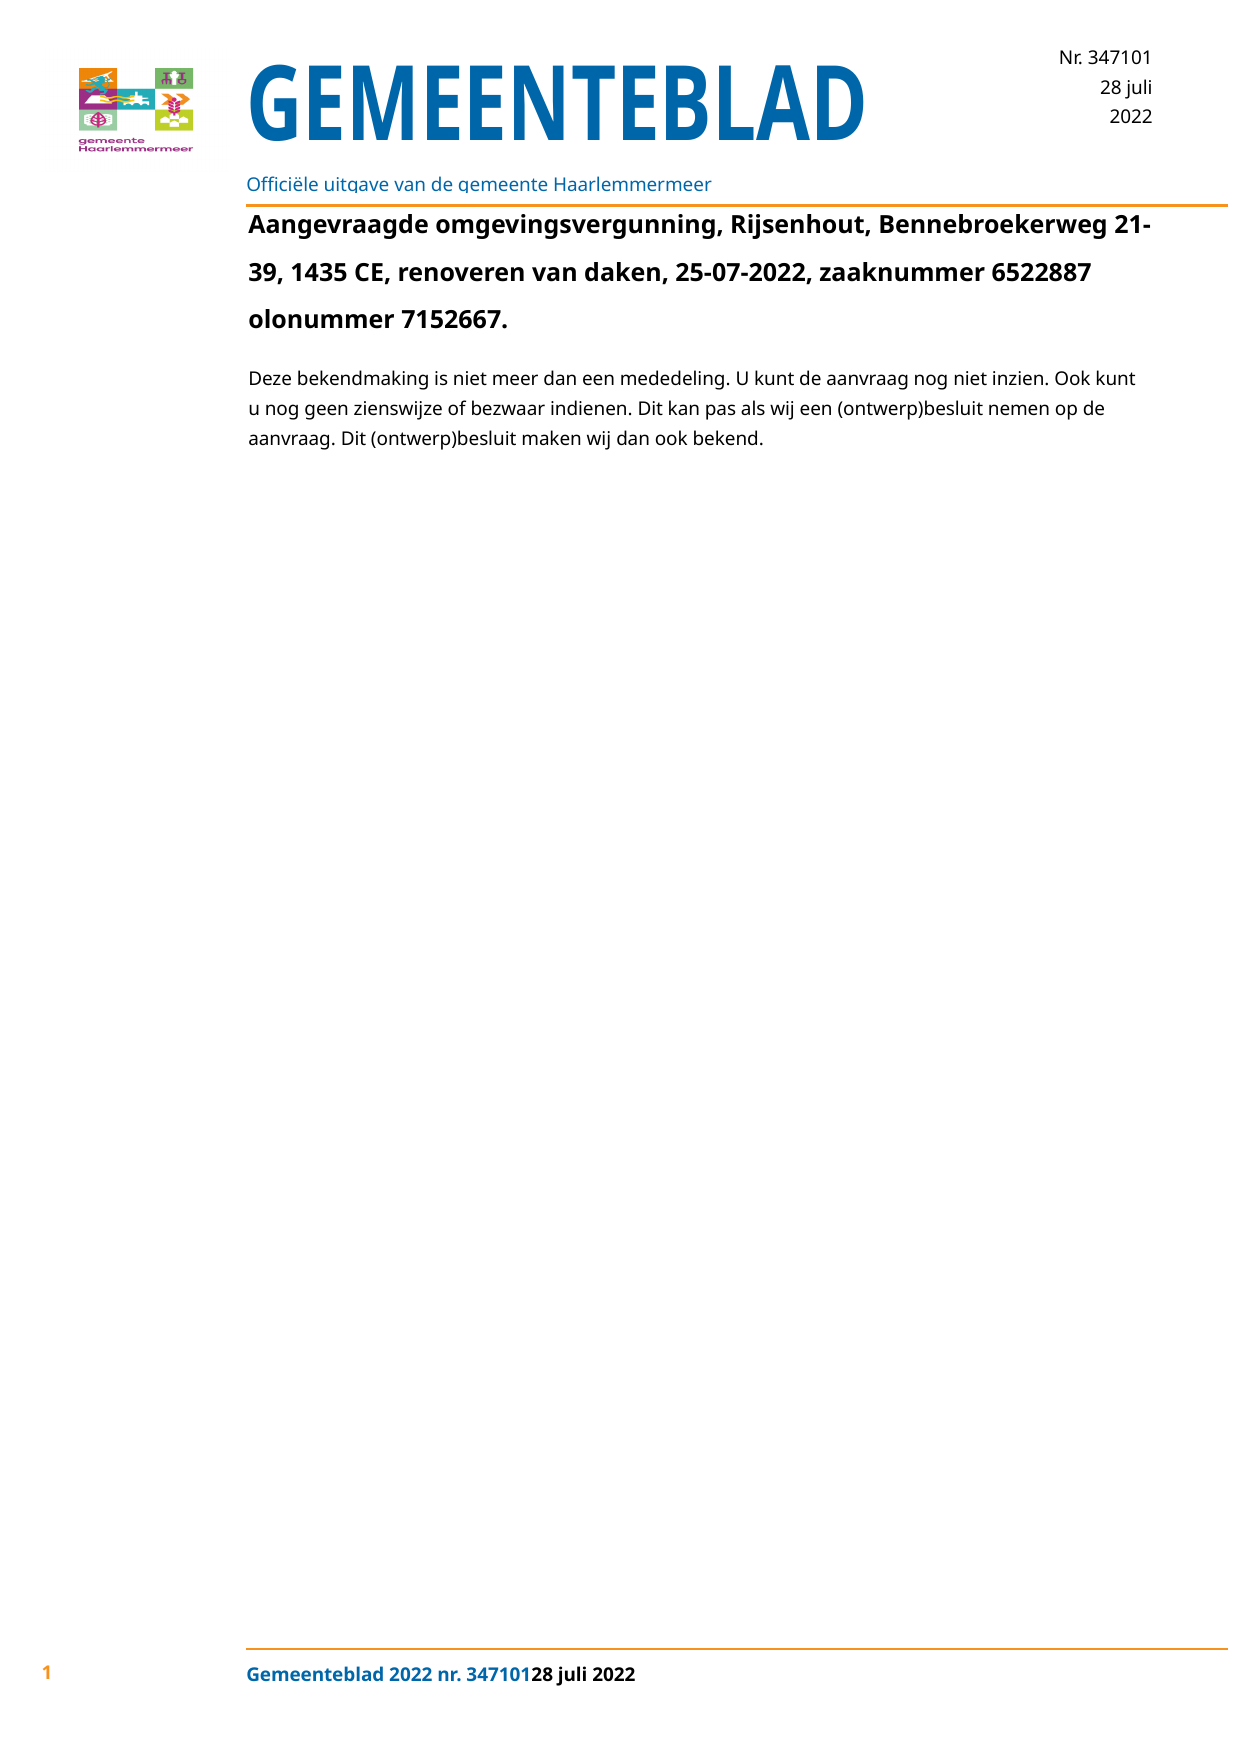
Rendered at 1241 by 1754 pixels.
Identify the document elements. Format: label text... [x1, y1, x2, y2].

picture [41, 47, 231, 172]
text Deze bekendmaking is niet meer dan een mededeling. U kunt de aanvraag nog niet inzien. Ook kunt u nog geen zienswijze of bezwaar indienen. Dit kan pas als wij een (ontwerp)besluit nemen op de aanvraag. Dit (ontwerp)besluit maken wij dan ook bekend. [248, 366, 1152, 450]
text Aangevraagde omgevingsvergunning, Rijsenhout, Bennebroekerweg 21-39, 1435 CE, renoveren van daken, 25-07-2022, zaaknummer 6522887 olonummer 7152667. [248, 207, 1152, 336]
